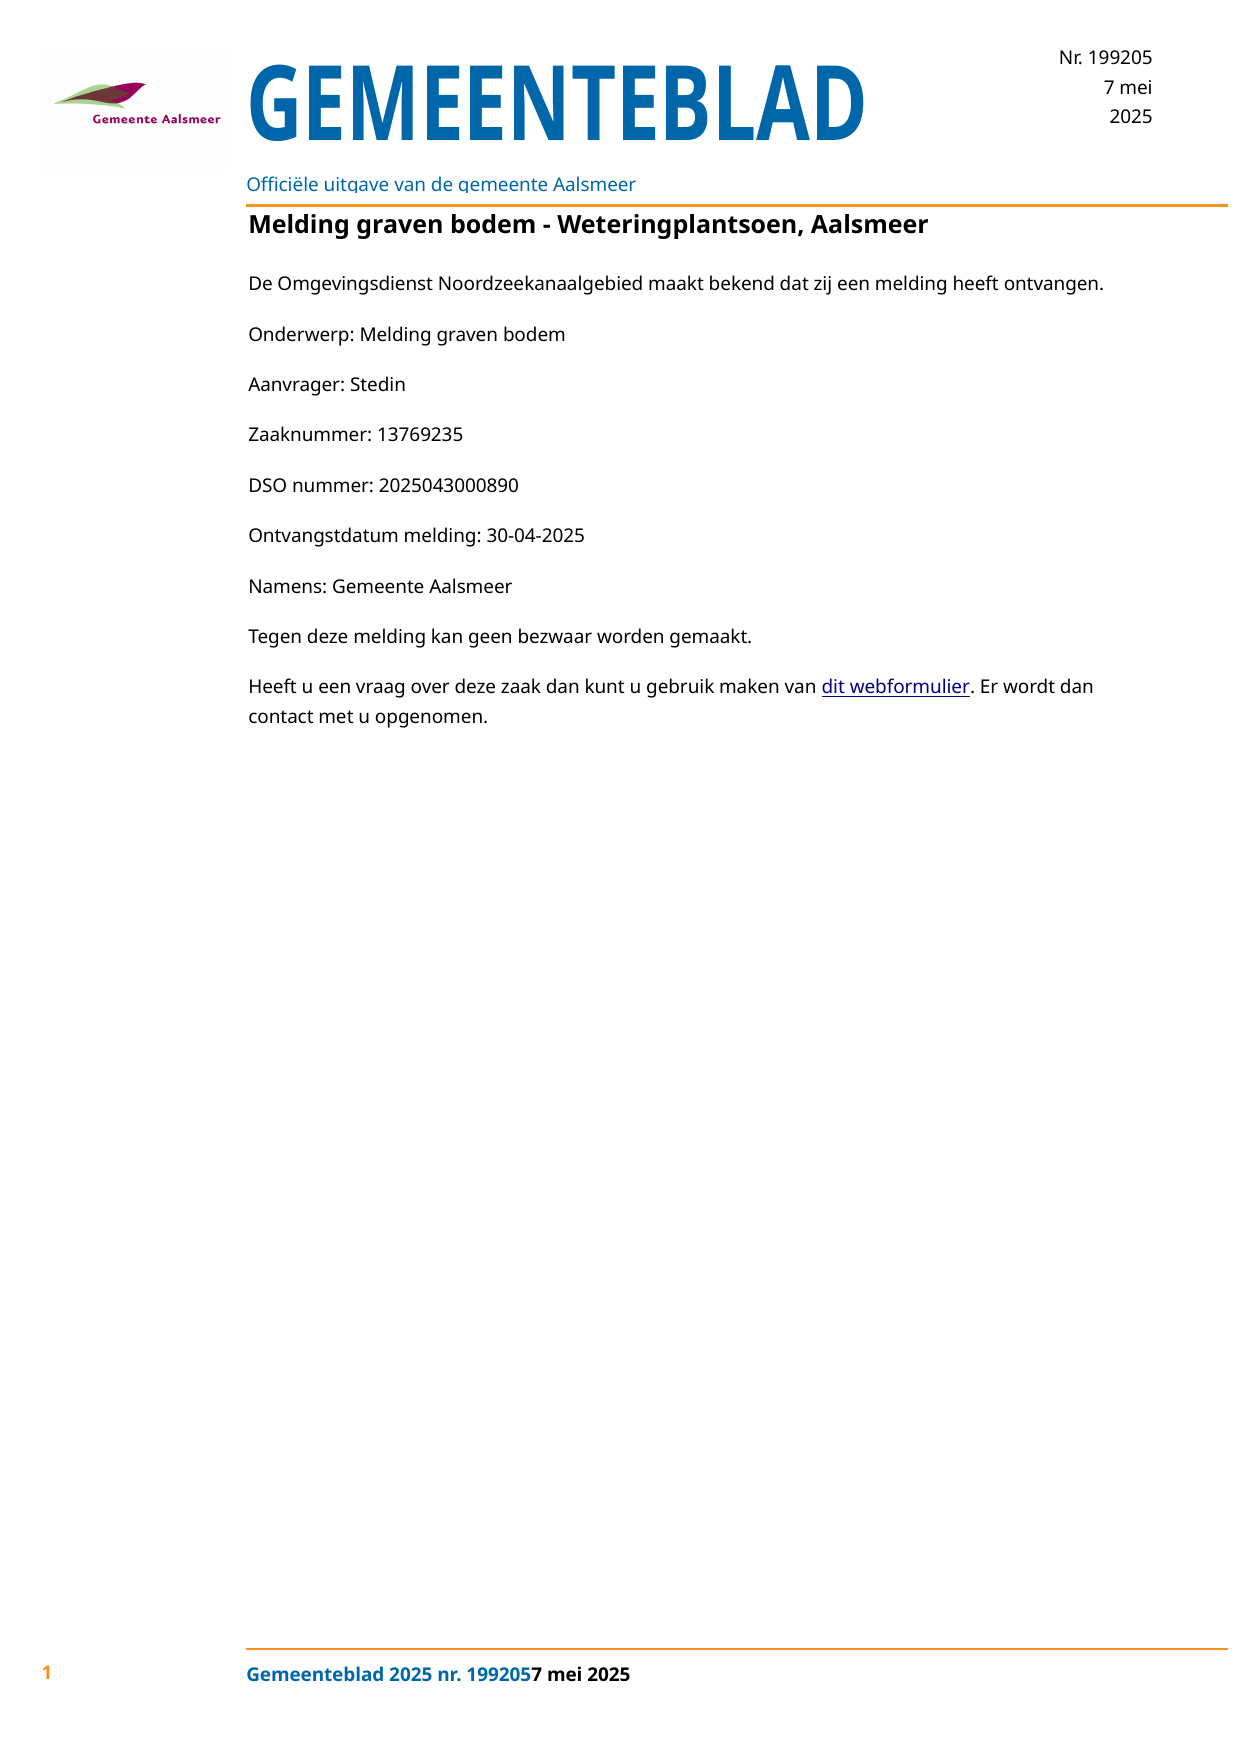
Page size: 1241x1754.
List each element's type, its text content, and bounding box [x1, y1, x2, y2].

text Heeft u een vraag over deze zaak dan kunt u gebruik maken van dit webformulier. Er wordt dan contact met u opgenomen. [248, 674, 1152, 729]
text Aanvrager: Stedin [248, 371, 1152, 397]
text DSO nummer: 2025043000890 [248, 472, 1152, 498]
text Zaaknummer: 13769235 [248, 422, 1152, 447]
picture [41, 47, 231, 172]
text Melding graven bodem - Weteringplantsoen, Aalsmeer [248, 207, 1152, 241]
text Namens: Gemeente Aalsmeer [248, 573, 1152, 598]
text De Omgevingsdienst Noordzeekanaalgebied maakt bekend dat zij een melding heeft ontvangen. [248, 270, 1152, 296]
text Onderwerp: Melding graven bodem [248, 321, 1152, 346]
text Tegen deze melding kan geen bezwaar worden gemaakt. [248, 623, 1152, 649]
text Ontvangstdatum melding: 30-04-2025 [248, 522, 1152, 548]
